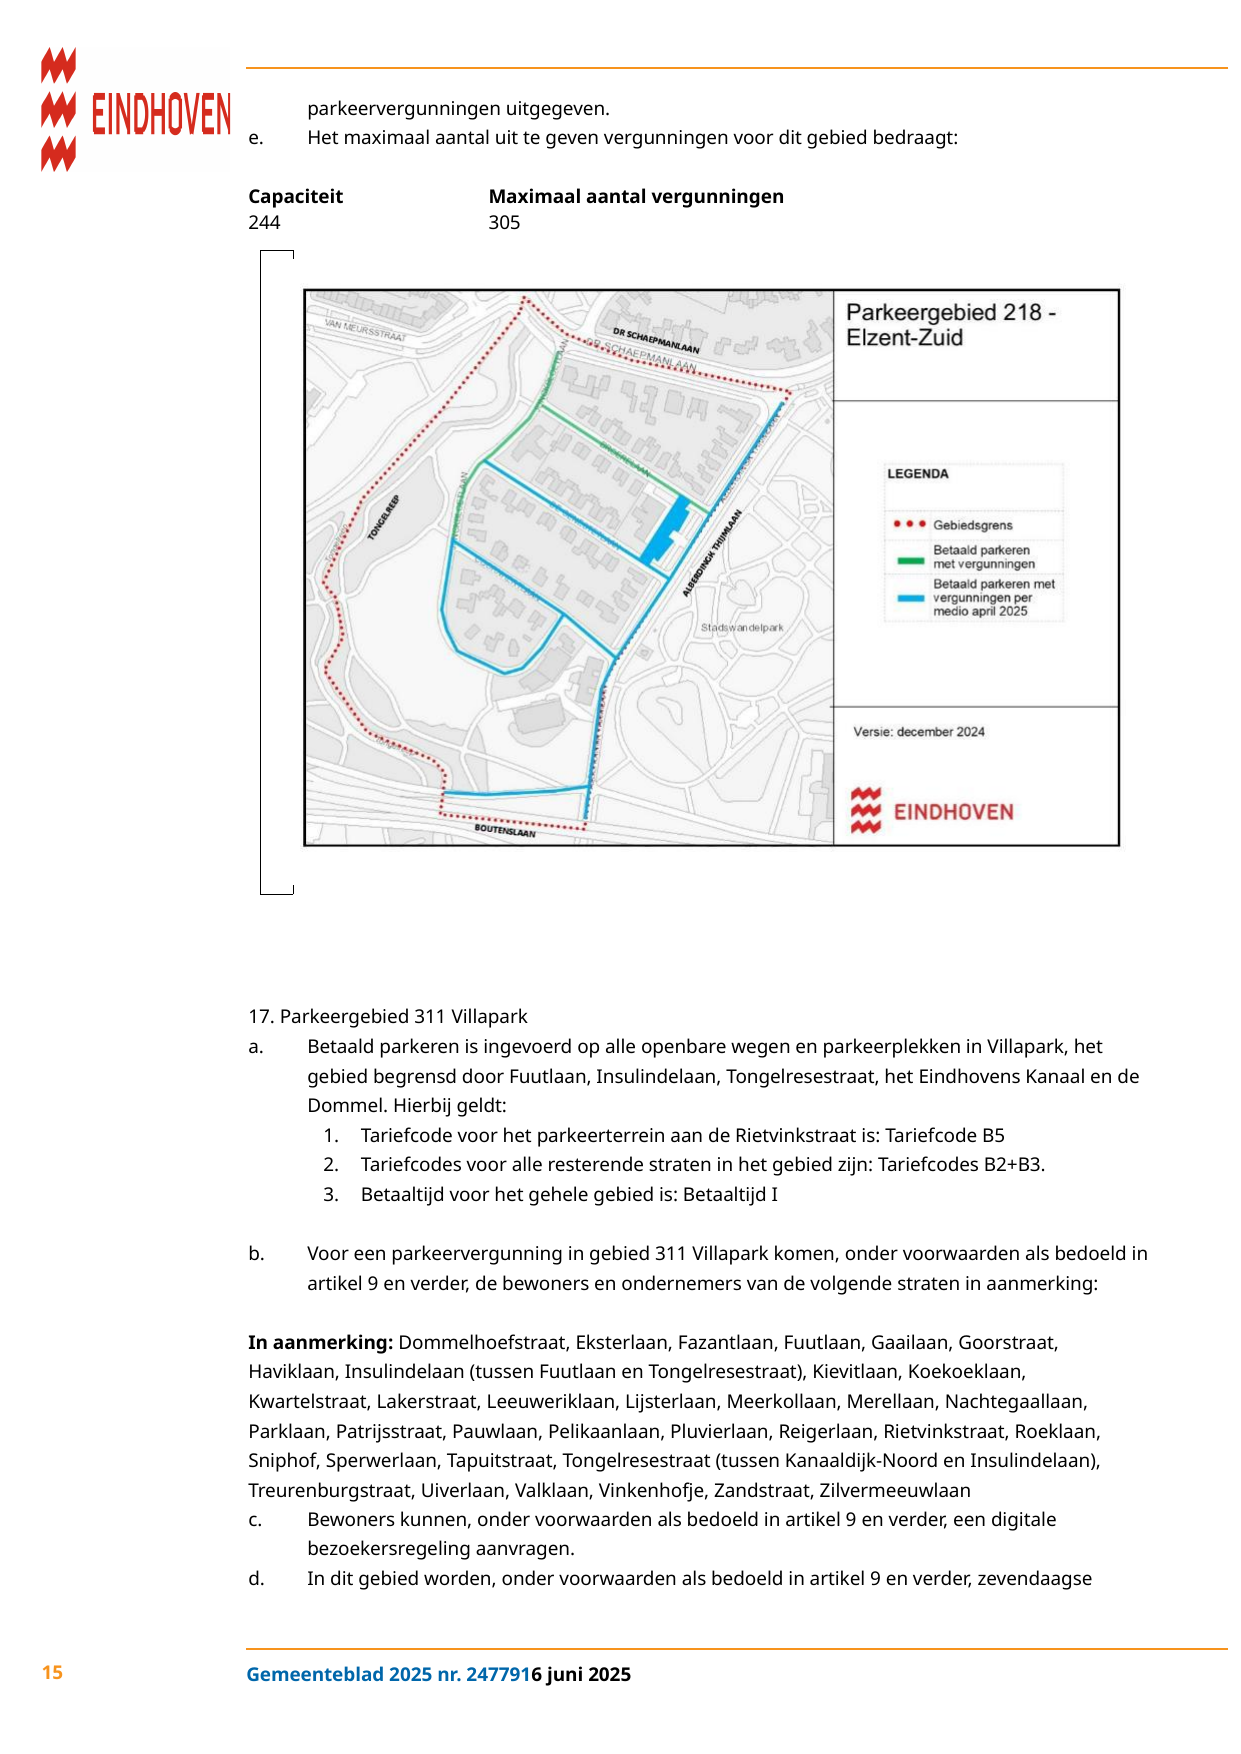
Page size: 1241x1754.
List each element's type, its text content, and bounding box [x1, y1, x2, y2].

list Voor een parkeervergunning in gebied 311 Villapark komen, onder voorwaarden als bedoeld in artikel 9 en verder, de bewoners en ondernemers van de volgende straten in aanmerking: [248, 1240, 1152, 1296]
list Het maximaal aantal uit te geven vergunningen voor dit gebied bedraagt: [248, 124, 1152, 150]
picture [41, 47, 231, 172]
list parkeervergunningen uitgegeven. [248, 95, 1152, 121]
table_header Capaciteit [248, 184, 488, 209]
table_cell 244 [248, 209, 488, 235]
table_header In aanmerking: Dommelhoefstraat, Eksterlaan, Fazantlaan, Fuutlaan, Gaailaan, Goorstraat, Haviklaan, Insulindelaan (tussen Fuutlaan en Tongelresestraat), Kievitlaan, Koekoeklaan, Kwartelstraat, Lakerstraat, Leeuweriklaan, Lijsterlaan, Meerkollaan, Merellaan, Nachtegaallaan, Parklaan, Patrijsstraat, Pauwlaan, Pelikaanlaan, Pluvierlaan, Reigerlaan, Rietvinkstraat, Roeklaan, Sniphof, Sperwerlaan, Tapuitstraat, Tongelresestraat (tussen Kanaaldijk-Noord en Insulindelaan), Treurenburgstraat, Uiverlaan, Valklaan, Vinkenhofje, Zandstraat, Zilvermeeuwlaan [248, 1329, 1152, 1503]
list Tariefcodes voor alle resterende straten in het gebied zijn: Tariefcodes B2+B3. [323, 1152, 1152, 1177]
list Betaald parkeren is ingevoerd op alle openbare wegen en parkeerplekken in Villapark, het gebied begrensd door Fuutlaan, Insulindelaan, Tongelresestraat, het Eindhovens Kanaal en de Dommel. Hierbij geldt: [248, 1033, 1152, 1118]
table_header Maximaal aantal vergunningen [488, 184, 1152, 209]
list Bewoners kunnen, onder voorwaarden als bedoeld in artikel 9 en verder, een digitale bezoekersregeling aanvragen. [248, 1506, 1152, 1561]
table_cell 305 [488, 209, 1152, 235]
list In dit gebied worden, onder voorwaarden als bedoeld in artikel 9 en verder, zevendaagse [248, 1565, 1152, 1591]
text 17. Parkeergebied 311 Villapark [248, 1004, 1152, 1029]
list Betaaltijd voor het gehele gebied is: Betaaltijd I [323, 1181, 1152, 1207]
list Tariefcode voor het parkeerterrein aan de Rietvinkstraat is: Tariefcode B5 [323, 1122, 1152, 1148]
picture [268, 259, 1155, 885]
